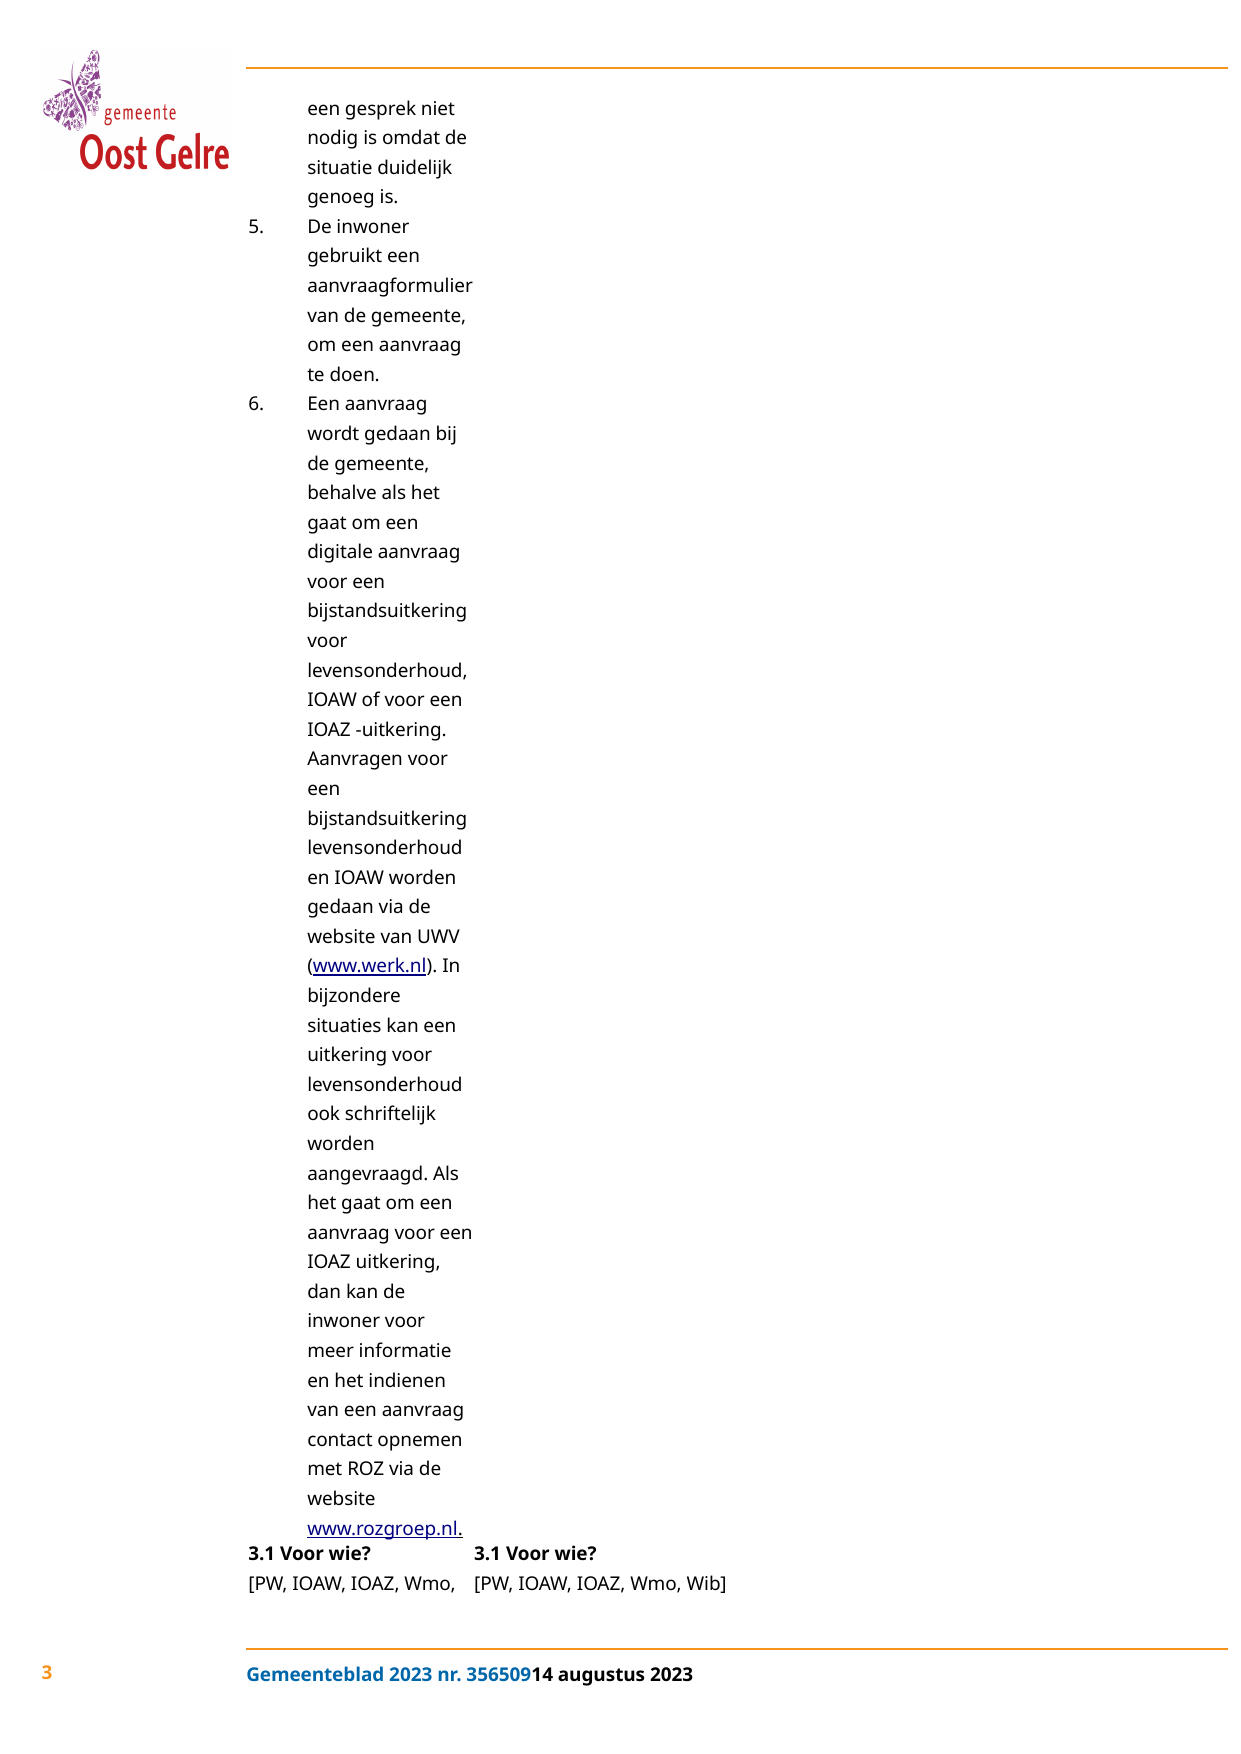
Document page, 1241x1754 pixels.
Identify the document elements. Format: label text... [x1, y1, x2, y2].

table_cell [474, 95, 926, 1541]
picture [41, 47, 231, 172]
table_cell [926, 95, 1152, 1541]
table_cell een gesprek niet nodig is omdat de situatie duidelijk genoeg is. De inwoner gebruikt een aanvraagformulier van de gemeente, om een aanvraag te doen. Een aanvraag wordt gedaan bij de gemeente, behalve als het gaat om een digitale aanvraag voor een bijstandsuitkering voor levensonderhoud, IOAW of voor een IOAZ -uitkering. Aanvragen voor een bijstandsuitkering levensonderhoud en IOAW worden gedaan via de website van UWV (www.werk.nl). In bijzondere situaties kan een uitkering voor levensonderhoud ook schriftelijk worden aangevraagd. Als het gaat om een aanvraag voor een IOAZ uitkering, dan kan de inwoner voor meer informatie en het indienen van een aanvraag contact opnemen met ROZ via de website www.rozgroep.nl. [248, 95, 474, 1541]
table_cell [926, 1541, 1152, 1596]
